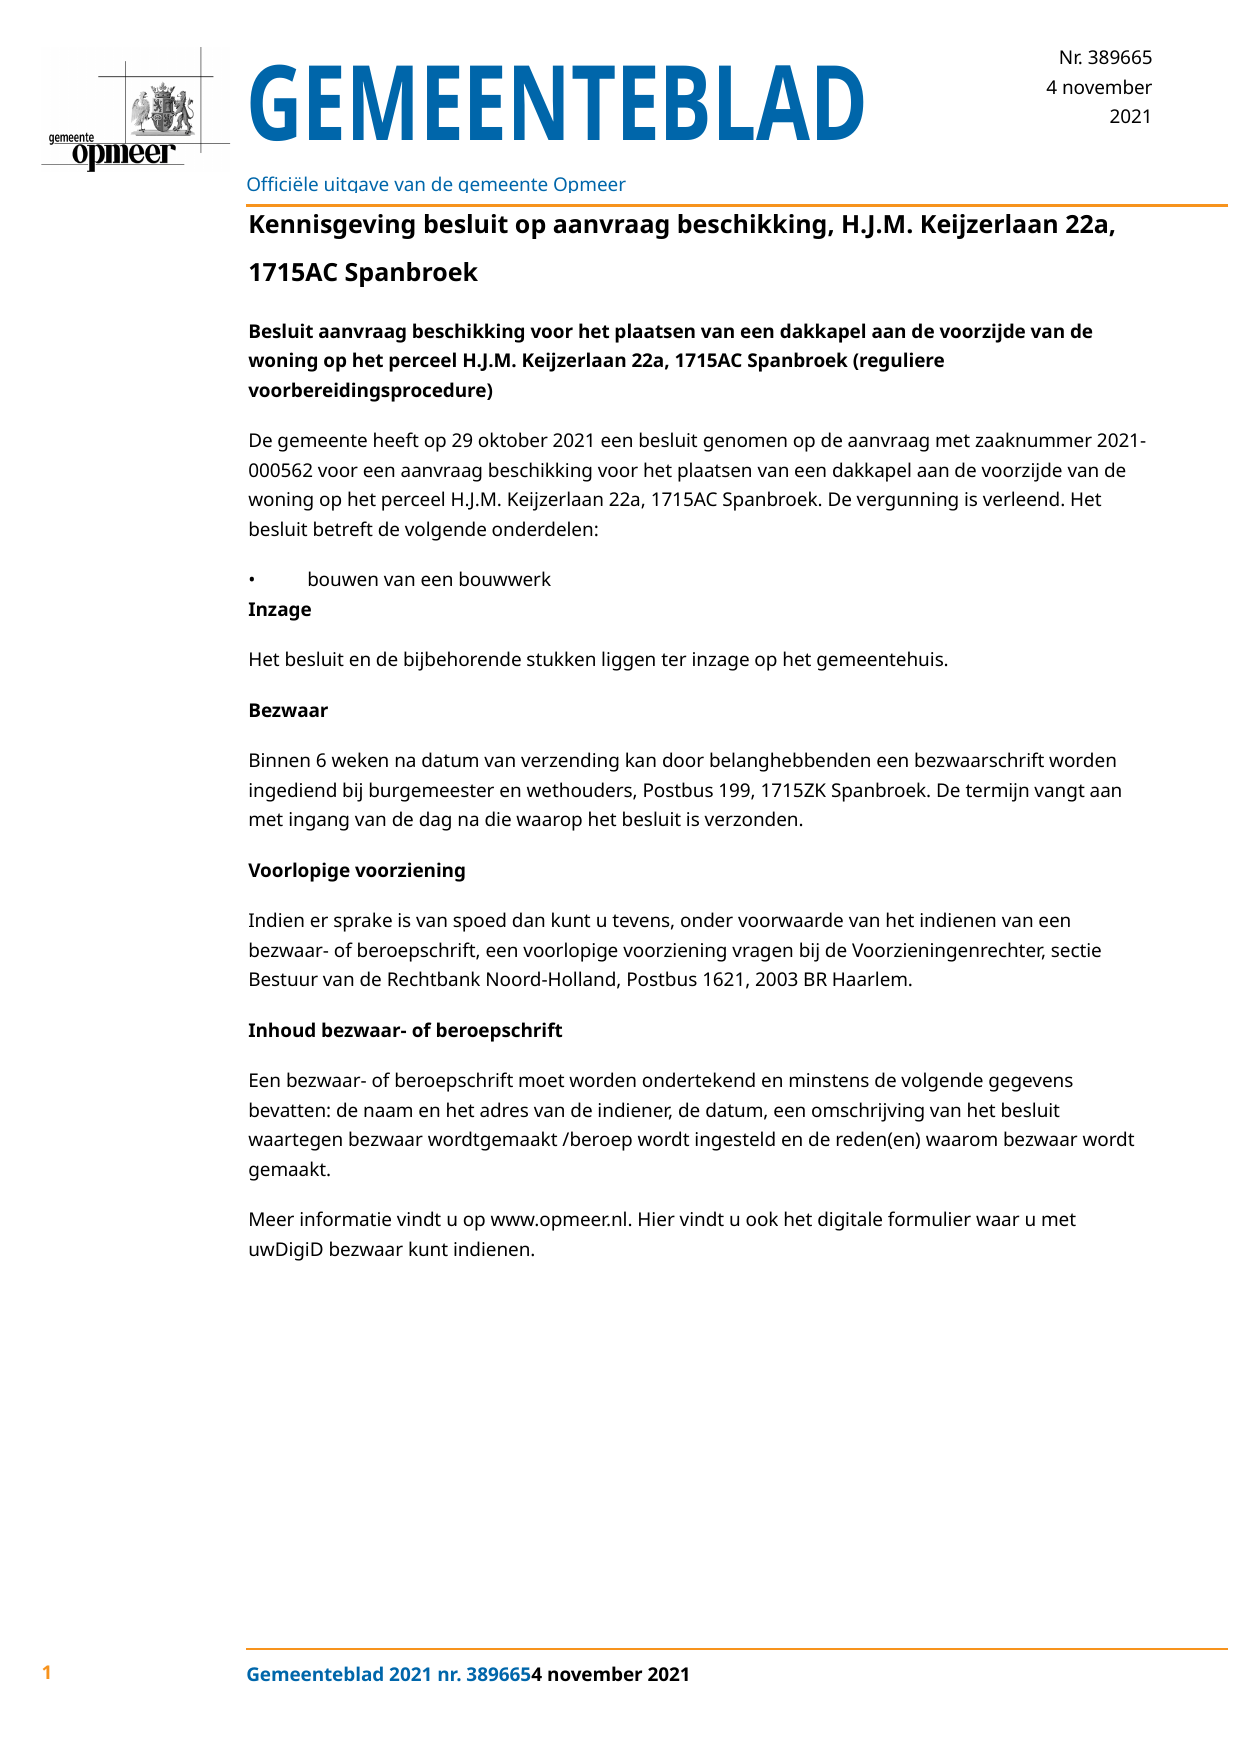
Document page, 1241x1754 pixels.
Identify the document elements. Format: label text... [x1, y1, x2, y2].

text Indien er sprake is van spoed dan kunt u tevens, onder voorwaarde van het indienen van een bezwaar- of beroepschrift, een voorlopige voorziening vragen bij de Voorzieningenrechter, sectie Bestuur van de Rechtbank Noord-Holland, Postbus 1621, 2003 BR Haarlem. [248, 907, 1152, 992]
text De gemeente heeft op 29 oktober 2021 een besluit genomen op de aanvraag met zaaknummer 2021-000562 voor een aanvraag beschikking voor het plaatsen van een dakkapel aan de voorzijde van de woning op het perceel H.J.M. Keijzerlaan 22a, 1715AC Spanbroek. De vergunning is verleend. Het besluit betreft de volgende onderdelen: [248, 427, 1152, 542]
text Besluit aanvraag beschikking voor het plaatsen van een dakkapel aan de voorzijde van de woning op het perceel H.J.M. Keijzerlaan 22a, 1715AC Spanbroek (reguliere voorbereidingsprocedure) [248, 318, 1152, 403]
picture [41, 47, 231, 172]
text Een bezwaar- of beroepschrift moet worden ondertekend en minstens de volgende gegevens bevatten: de naam en het adres van de indiener, de datum, een omschrijving van het besluit waartegen bezwaar wordtgemaakt /beroep wordt ingesteld en de reden(en) waarom bezwaar wordt gemaakt. [248, 1067, 1152, 1182]
text Voorlopige voorziening [248, 857, 1152, 883]
text Kennisgeving besluit op aanvraag beschikking, H.J.M. Keijzerlaan 22a, 1715AC Spanbroek [248, 207, 1152, 288]
list bouwen van een bouwwerk [248, 567, 1152, 592]
text Meer informatie vindt u op www.opmeer.nl. Hier vindt u ook het digitale formulier waar u met uwDigiD bezwaar kunt indienen. [248, 1207, 1152, 1262]
text Het besluit en de bijbehorende stukken liggen ter inzage op het gemeentehuis. [248, 647, 1152, 672]
text Inzage [248, 596, 1152, 622]
text Binnen 6 weken na datum van verzending kan door belanghebbenden een bezwaarschrift worden ingediend bij burgemeester en wethouders, Postbus 199, 1715ZK Spanbroek. De termijn vangt aan met ingang van de dag na die waarop het besluit is verzonden. [248, 747, 1152, 832]
text Bezwaar [248, 697, 1152, 723]
text Inhoud bezwaar- of beroepschrift [248, 1017, 1152, 1043]
